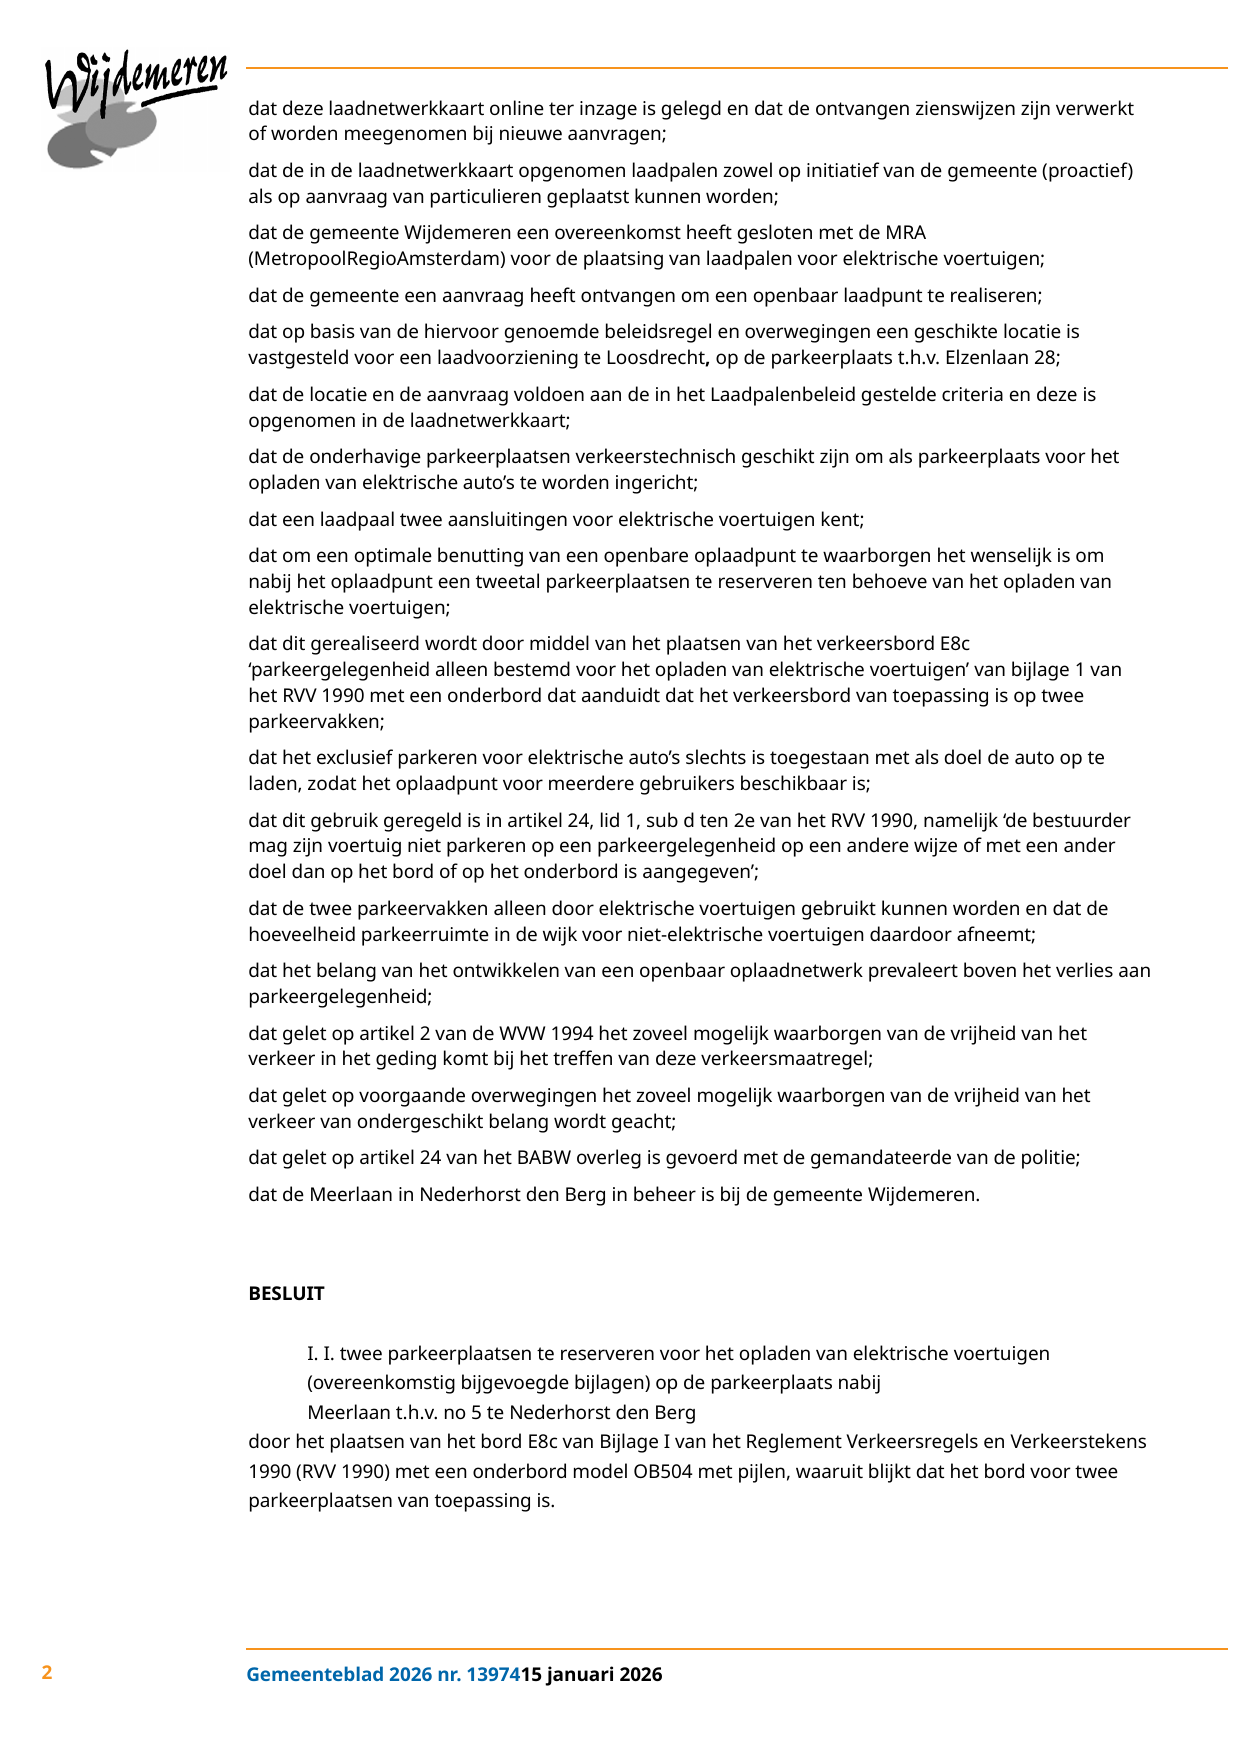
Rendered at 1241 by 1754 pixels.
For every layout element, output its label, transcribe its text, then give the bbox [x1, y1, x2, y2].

picture [41, 47, 231, 172]
text BESLUIT [248, 1281, 1152, 1306]
text dat de in de laadnetwerkkaart opgenomen laadpalen zowel op initiatief van de gemeente (proactief) als op aanvraag van particulieren geplaatst kunnen worden; [248, 157, 1152, 209]
text dat het belang van het ontwikkelen van een openbaar oplaadnetwerk prevaleert boven het verlies aan parkeergelegenheid; [248, 957, 1152, 1009]
text dat dit gebruik geregeld is in artikel 24, lid 1, sub d ten 2e van het RVV 1990, namelijk ‘de bestuurder mag zijn voertuig niet parkeren op een parkeergelegenheid op een andere wijze of met een ander doel dan op het bord of op het onderbord is aangegeven’; [248, 807, 1152, 884]
text dat een laadpaal twee aansluitingen voor elektrische voertuigen kent; [248, 506, 1152, 532]
list Meerlaan t.h.v. no 5 te Nederhorst den Berg [248, 1399, 1152, 1425]
text dat gelet op artikel 24 van het BABW overleg is gevoerd met de gemandateerde van de politie; [248, 1144, 1152, 1170]
text dat de Meerlaan in Nederhorst den Berg in beheer is bij de gemeente Wijdemeren. [248, 1181, 1152, 1207]
text dat gelet op artikel 2 van de WVW 1994 het zoveel mogelijk waarborgen van de vrijheid van het verkeer in het geding komt bij het treffen van deze verkeersmaatregel; [248, 1020, 1152, 1071]
text dat dit gerealiseerd wordt door middel van het plaatsen van het verkeersbord E8c ‘parkeergelegenheid alleen bestemd voor het opladen van elektrische voertuigen’ van bijlage 1 van het RVV 1990 met een onderbord dat aanduidt dat het verkeersbord van toepassing is op twee parkeervakken; [248, 631, 1152, 733]
text dat de twee parkeervakken alleen door elektrische voertuigen gebruikt kunnen worden en dat de hoeveelheid parkeerruimte in de wijk voor niet-elektrische voertuigen daardoor afneemt; [248, 895, 1152, 946]
text dat de gemeente Wijdemeren een overeenkomst heeft gesloten met de MRA (MetropoolRegioAmsterdam) voor de plaatsing van laadpalen voor elektrische voertuigen; [248, 219, 1152, 271]
text dat op basis van de hiervoor genoemde beleidsregel en overwegingen een geschikte locatie is vastgesteld voor een laadvoorziening te Loosdrecht, op de parkeerplaats t.h.v. Elzenlaan 28; [248, 319, 1152, 370]
text dat om een optimale benutting van een openbare oplaadpunt te waarborgen het wenselijk is om nabij het oplaadpunt een tweetal parkeerplaatsen te reserveren ten behoeve van het opladen van elektrische voertuigen; [248, 542, 1152, 620]
list I. I. twee parkeerplaatsen te reserveren voor het opladen van elektrische voertuigen (overeenkomstig bijgevoegde bijlagen) op de parkeerplaats nabij [248, 1340, 1152, 1395]
text dat de gemeente een aanvraag heeft ontvangen om een openbaar laadpunt te realiseren; [248, 282, 1152, 308]
text dat deze laadnetwerkkaart online ter inzage is gelegd en dat de ontvangen zienswijzen zijn verwerkt of worden meegenomen bij nieuwe aanvragen; [248, 95, 1152, 146]
text door het plaatsen van het bord E8c van Bijlage I van het Reglement Verkeersregels en Verkeerstekens 1990 (RVV 1990) met een onderbord model OB504 met pijlen, waaruit blijkt dat het bord voor twee parkeerplaatsen van toepassing is. [248, 1428, 1152, 1513]
text dat de onderhavige parkeerplaatsen verkeerstechnisch geschikt zijn om als parkeerplaats voor het opladen van elektrische auto’s te worden ingericht; [248, 443, 1152, 495]
text dat gelet op voorgaande overwegingen het zoveel mogelijk waarborgen van de vrijheid van het verkeer van ondergeschikt belang wordt geacht; [248, 1082, 1152, 1134]
text dat het exclusief parkeren voor elektrische auto’s slechts is toegestaan met als doel de auto op te laden, zodat het oplaadpunt voor meerdere gebruikers beschikbaar is; [248, 744, 1152, 796]
text dat de locatie en de aanvraag voldoen aan de in het Laadpalenbeleid gestelde criteria en deze is opgenomen in de laadnetwerkkaart; [248, 381, 1152, 432]
